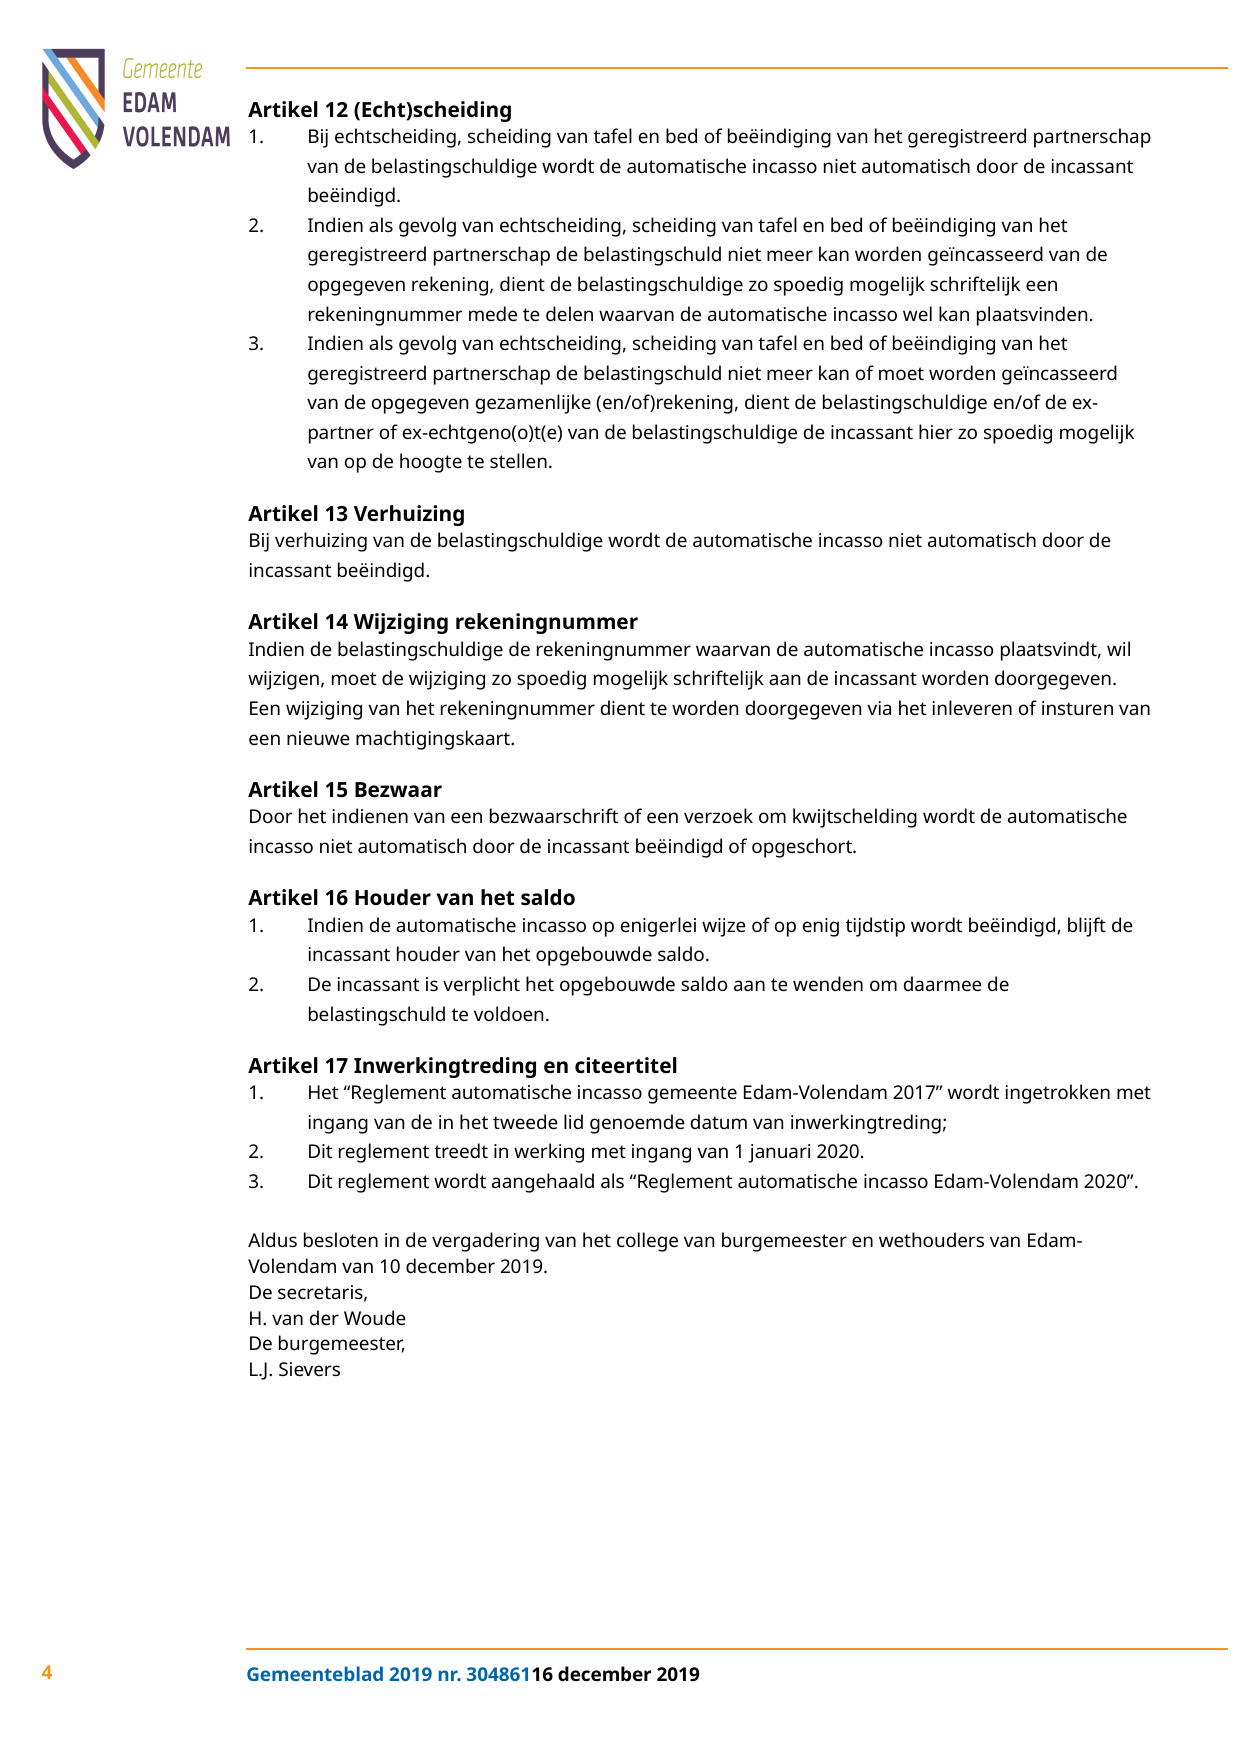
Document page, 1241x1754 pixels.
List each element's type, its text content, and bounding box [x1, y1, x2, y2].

text Door het indienen van een bezwaarschrift of een verzoek om kwijtschelding wordt de automatische incasso niet automatisch door de incassant beëindigd of opgeschort. [248, 803, 1152, 859]
text L.J. Sievers [248, 1356, 1152, 1382]
list Dit reglement wordt aangehaald als “Reglement automatische incasso Edam-Volendam 2020”. [248, 1168, 1152, 1194]
text Artikel 13 Verhuizing [248, 499, 1152, 527]
list Het “Reglement automatische incasso gemeente Edam-Volendam 2017” wordt ingetrokken met ingang van de in het tweede lid genoemde datum van inwerkingtreding; [248, 1079, 1152, 1135]
text Artikel 14 Wijziging rekeningnummer [248, 607, 1152, 636]
text Artikel 16 Houder van het saldo [248, 883, 1152, 912]
text De secretaris, [248, 1279, 1152, 1305]
text Artikel 17 Inwerkingtreding en citeertitel [248, 1051, 1152, 1079]
list Indien de automatische incasso op enigerlei wijze of op enig tijdstip wordt beëindigd, blijft de incassant houder van het opgebouwde saldo. [248, 912, 1152, 967]
list De incassant is verplicht het opgebouwde saldo aan te wenden om daarmee de belastingschuld te voldoen. [248, 971, 1152, 1026]
list Indien als gevolg van echtscheiding, scheiding van tafel en bed of beëindiging van het geregistreerd partnerschap de belastingschuld niet meer kan worden geïncasseerd van de opgegeven rekening, dient de belastingschuldige zo spoedig mogelijk schriftelijk een rekeningnummer mede te delen waarvan de automatische incasso wel kan plaatsvinden. [248, 212, 1152, 326]
text H. van der Woude [248, 1305, 1152, 1330]
list Bij echtscheiding, scheiding van tafel en bed of beëindiging van het geregistreerd partnerschap van de belastingschuldige wordt de automatische incasso niet automatisch door de incassant beëindigd. [248, 123, 1152, 208]
text Artikel 12 (Echt)scheiding [248, 95, 1152, 123]
text Indien de belastingschuldige de rekeningnummer waarvan de automatische incasso plaatsvindt, wil wijzigen, moet de wijziging zo spoedig mogelijk schriftelijk aan de incassant worden doorgegeven. Een wijziging van het rekeningnummer dient te worden doorgegeven via het inleveren of insturen van een nieuwe machtigingskaart. [248, 636, 1152, 750]
text Artikel 15 Bezwaar [248, 775, 1152, 803]
picture [41, 47, 231, 172]
text Bij verhuizing van de belastingschuldige wordt de automatische incasso niet automatisch door de incassant beëindigd. [248, 527, 1152, 583]
list Dit reglement treedt in werking met ingang van 1 januari 2020. [248, 1139, 1152, 1164]
list Indien als gevolg van echtscheiding, scheiding van tafel en bed of beëindiging van het geregistreerd partnerschap de belastingschuld niet meer kan of moet worden geïncasseerd van de opgegeven gezamenlijke (en/of)rekening, dient de belastingschuldige en/of de ex-partner of ex-echtgeno(o)t(e) van de belastingschuldige de incassant hier zo spoedig mogelijk van op de hoogte te stellen. [248, 330, 1152, 474]
text Aldus besloten in de vergadering van het college van burgemeester en wethouders van Edam-Volendam van 10 december 2019. [248, 1227, 1152, 1279]
text De burgemeester, [248, 1330, 1152, 1356]
